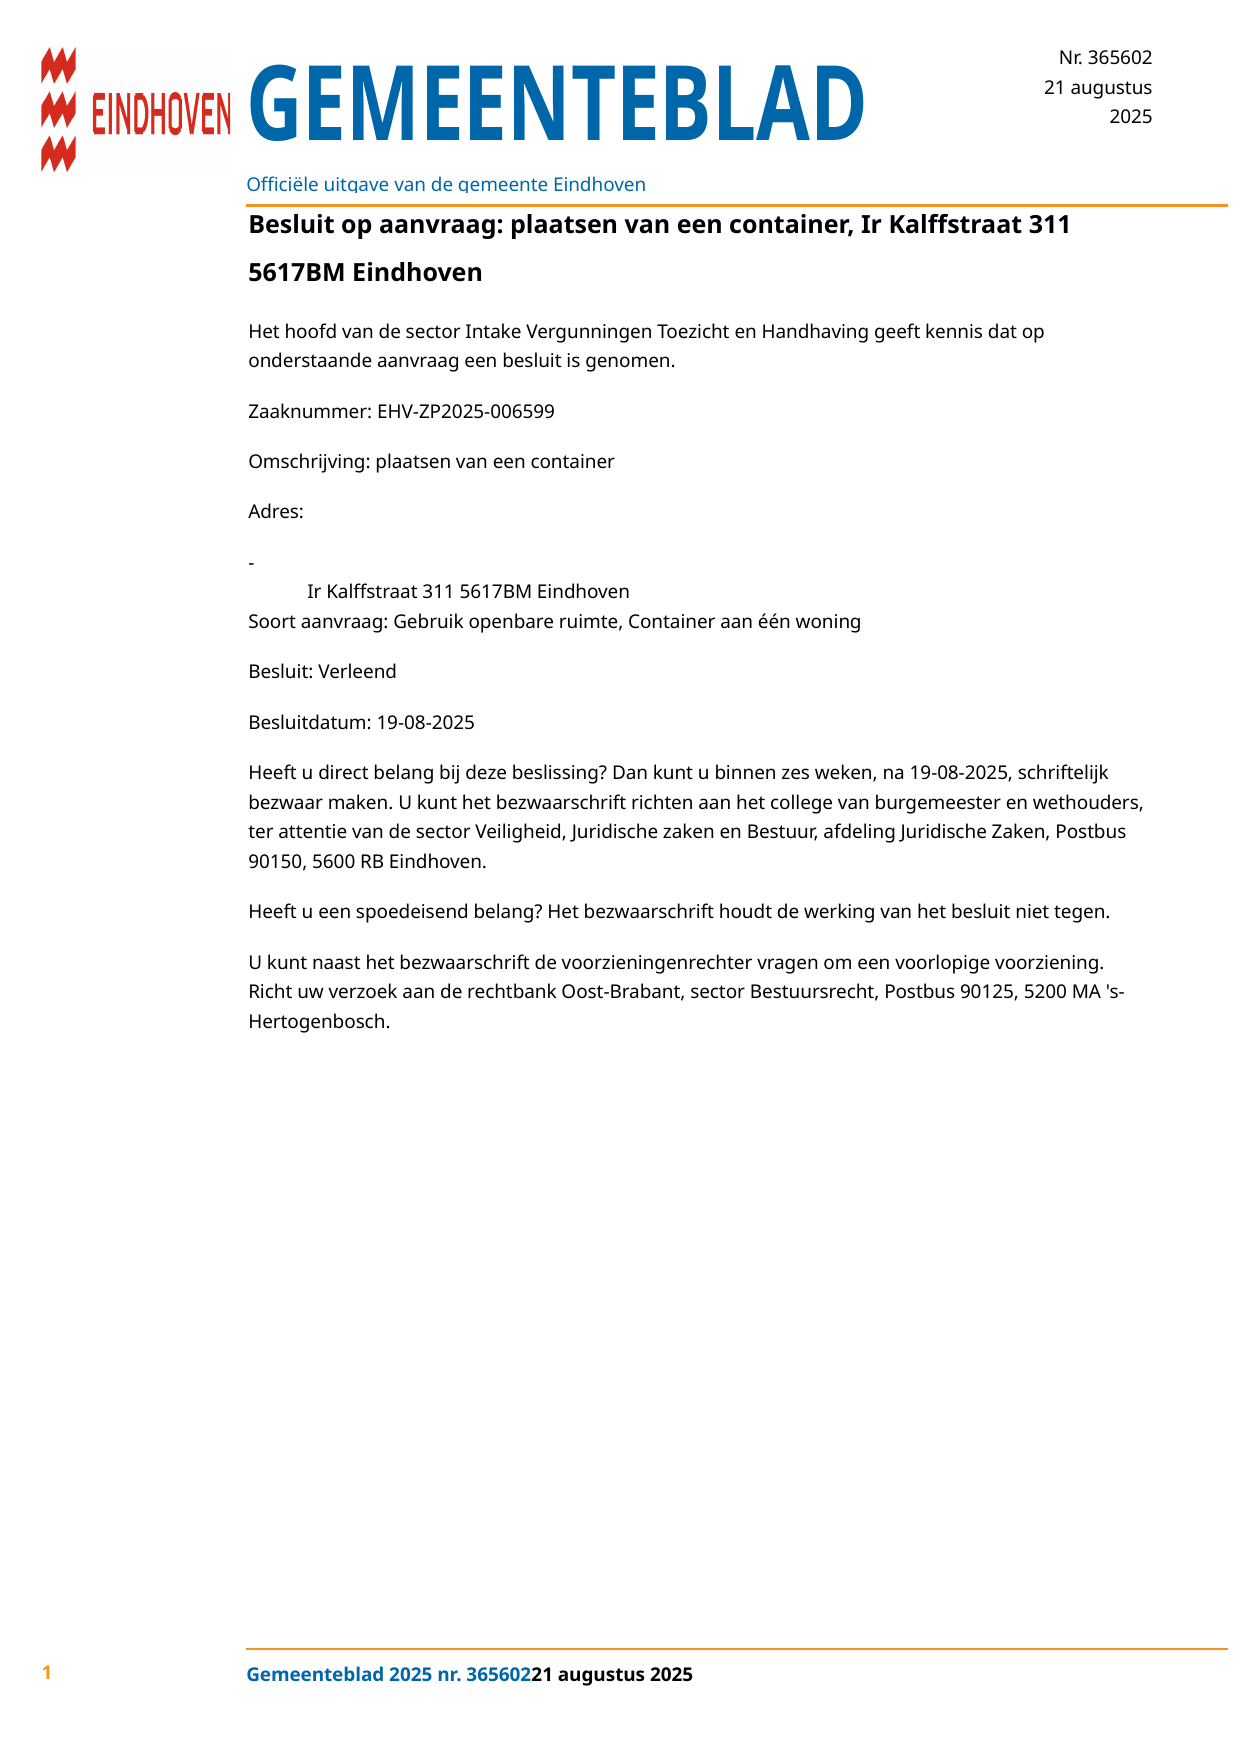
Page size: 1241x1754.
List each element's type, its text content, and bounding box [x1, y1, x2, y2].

list Ir Kalffstraat 311 5617BM Eindhoven [248, 579, 1152, 604]
text Besluit op aanvraag: plaatsen van een container, Ir Kalffstraat 311 5617BM Eindhoven [248, 207, 1152, 288]
text Besluitdatum: 19-08-2025 [248, 709, 1152, 735]
text Omschrijving: plaatsen van een container [248, 448, 1152, 474]
text Besluit: Verleend [248, 659, 1152, 684]
text Zaaknummer: EHV-ZP2025-006599 [248, 398, 1152, 424]
text Heeft u direct belang bij deze beslissing? Dan kunt u binnen zes weken, na 19-08-2025, schriftelijk bezwaar maken. U kunt het bezwaarschrift richten aan het college van burgemeester en wethouders, ter attentie van de sector Veiligheid, Juridische zaken en Bestuur, afdeling Juridische Zaken, Postbus 90150, 5600 RB Eindhoven. [248, 759, 1152, 874]
text Heeft u een spoedeisend belang? Het bezwaarschrift houdt de werking van het besluit niet tegen. [248, 899, 1152, 924]
text Het hoofd van de sector Intake Vergunningen Toezicht en Handhaving geeft kennis dat op onderstaande aanvraag een besluit is genomen. [248, 318, 1152, 373]
picture [41, 47, 231, 172]
text Soort aanvraag: Gebruik openbare ruimte, Container aan één woning [248, 608, 1152, 634]
text U kunt naast het bezwaarschrift de voorzieningenrechter vragen om een voorlopige voorziening. Richt uw verzoek aan de rechtbank Oost-Brabant, sector Bestuursrecht, Postbus 90125, 5200 MA 's-Hertogenbosch. [248, 949, 1152, 1034]
text Adres: [248, 499, 1152, 524]
